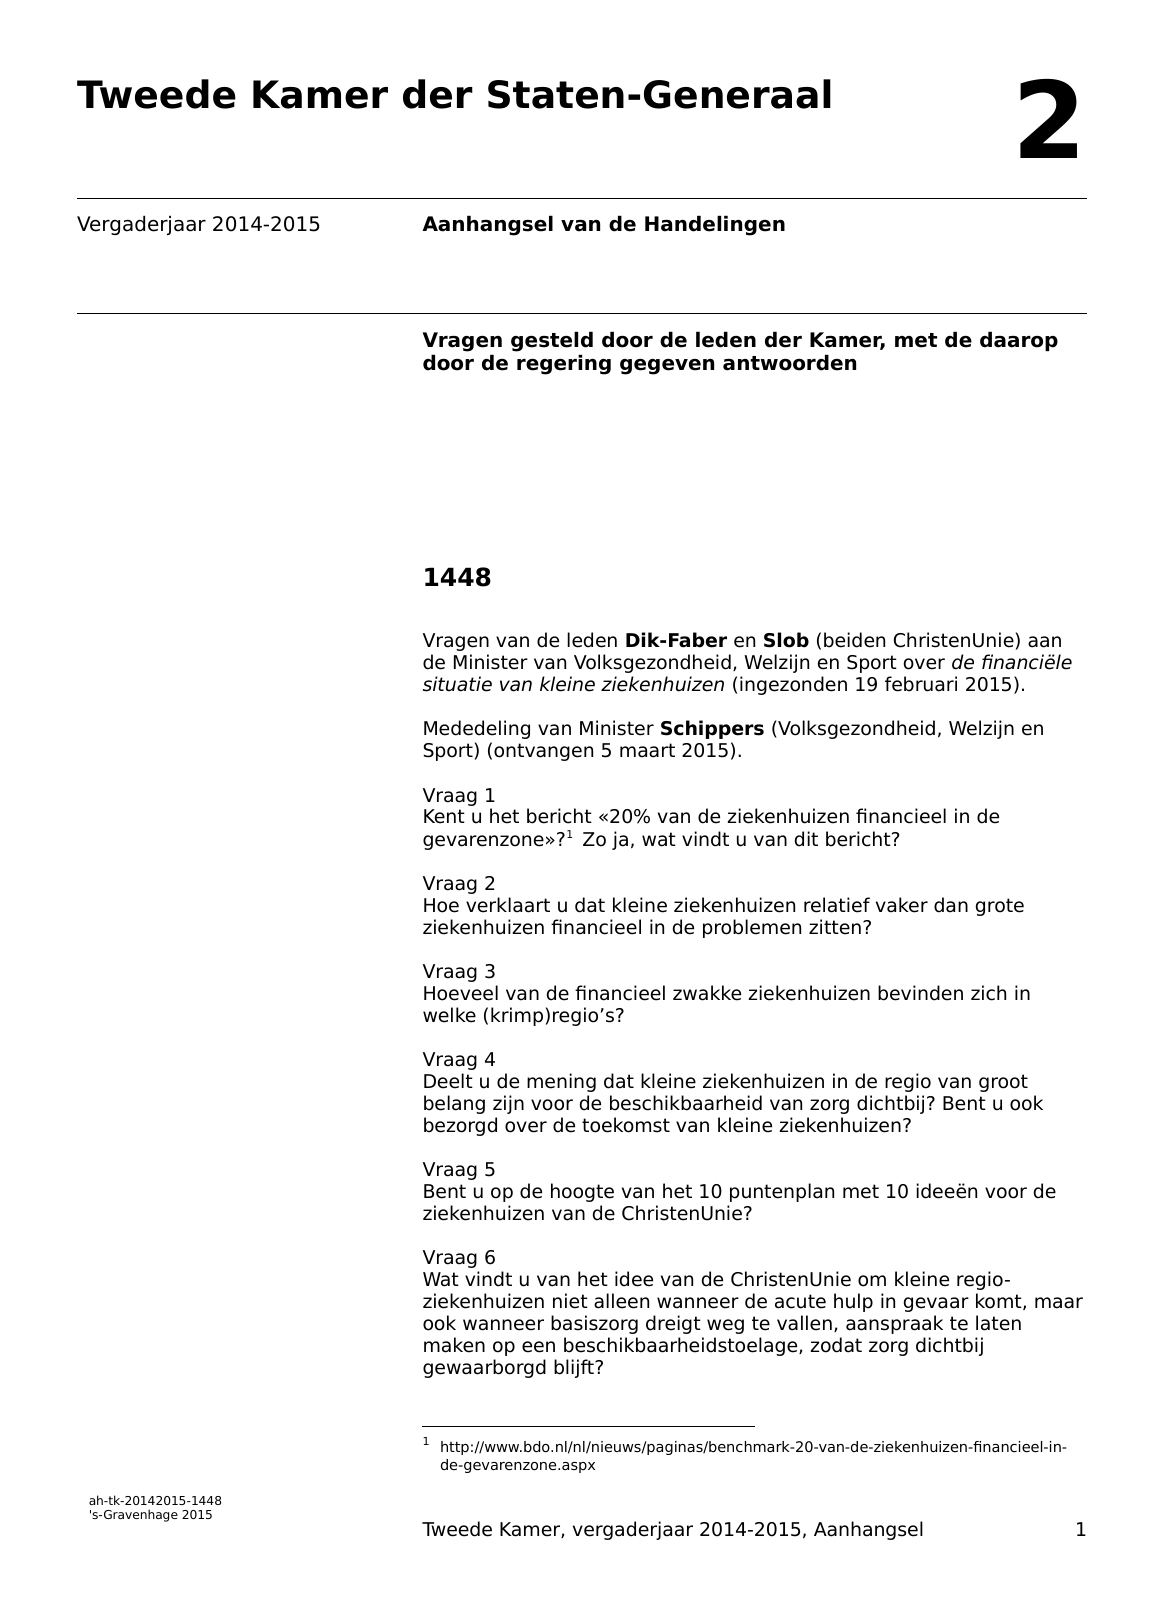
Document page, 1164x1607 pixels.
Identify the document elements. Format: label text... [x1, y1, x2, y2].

text Hoe verklaart u dat kleine ziekenhuizen relatief vaker dan grote ziekenhuizen financieel in de problemen zitten? [422, 894, 1087, 938]
text Bent u op de hoogte van het 10 puntenplan met 10 ideeën voor de ziekenhuizen van de ChristenUnie? [422, 1181, 1087, 1225]
text http://www.bdo.nl/nl/nieuws/paginas/benchmark-20-van-de-ziekenhuizen-financieel-in-de-gevarenzone.aspx [422, 1435, 1087, 1474]
text Kent u het bericht «20% van de ziekenhuizen financieel in de gevarenzone»? Zo ja, wat vindt u van dit bericht? [422, 806, 1087, 850]
text Vraag 1 [422, 784, 1087, 806]
text 1448 [422, 563, 1087, 592]
text Vragen van de leden Dik-Faber en Slob (beiden ChristenUnie) aan de Minister van Volksgezondheid, Welzijn en Sport over de financiële situatie van kleine ziekenhuizen (ingezonden 19 februari 2015). [422, 630, 1087, 696]
table_cell Vergaderjaar 2014-2015 [77, 199, 422, 313]
table_cell Vragen gesteld door de leden der Kamer, met de daarop door de regering gegeven antwoorden [422, 314, 1087, 375]
table_header Tweede Kamer der Staten-Generaal [77, 59, 886, 198]
text Vraag 3 [422, 961, 1087, 983]
table_cell Aanhangsel van de Handelingen [422, 199, 1087, 313]
text Wat vindt u van het idee van de ChristenUnie om kleine regio-ziekenhuizen niet alleen wanneer de acute hulp in gevaar komt, maar ook wanneer basiszorg dreigt weg te vallen, aanspraak te laten maken op een beschikbaarheidstoelage, zodat zorg dichtbij gewaarborgd blijft? [422, 1269, 1087, 1379]
table_cell [77, 314, 422, 375]
table_header 2 [886, 59, 1087, 198]
text Vraag 4 [422, 1049, 1087, 1071]
text ah-tk-20142015-1448 [88, 1494, 323, 1508]
text Vraag 5 [422, 1159, 1087, 1181]
text 's-Gravenhage 2015 [88, 1508, 323, 1522]
text Vraag 2 [422, 873, 1087, 894]
text Vraag 6 [422, 1247, 1087, 1269]
text Mededeling van Minister Schippers (Volksgezondheid, Welzijn en Sport) (ontvangen 5 maart 2015). [422, 718, 1087, 762]
text Deelt u de mening dat kleine ziekenhuizen in de regio van groot belang zijn voor de beschikbaarheid van zorg dichtbij? Bent u ook bezorgd over de toekomst van kleine ziekenhuizen? [422, 1071, 1087, 1137]
text Hoeveel van de financieel zwakke ziekenhuizen bevinden zich in welke (krimp)regio’s? [422, 983, 1087, 1027]
